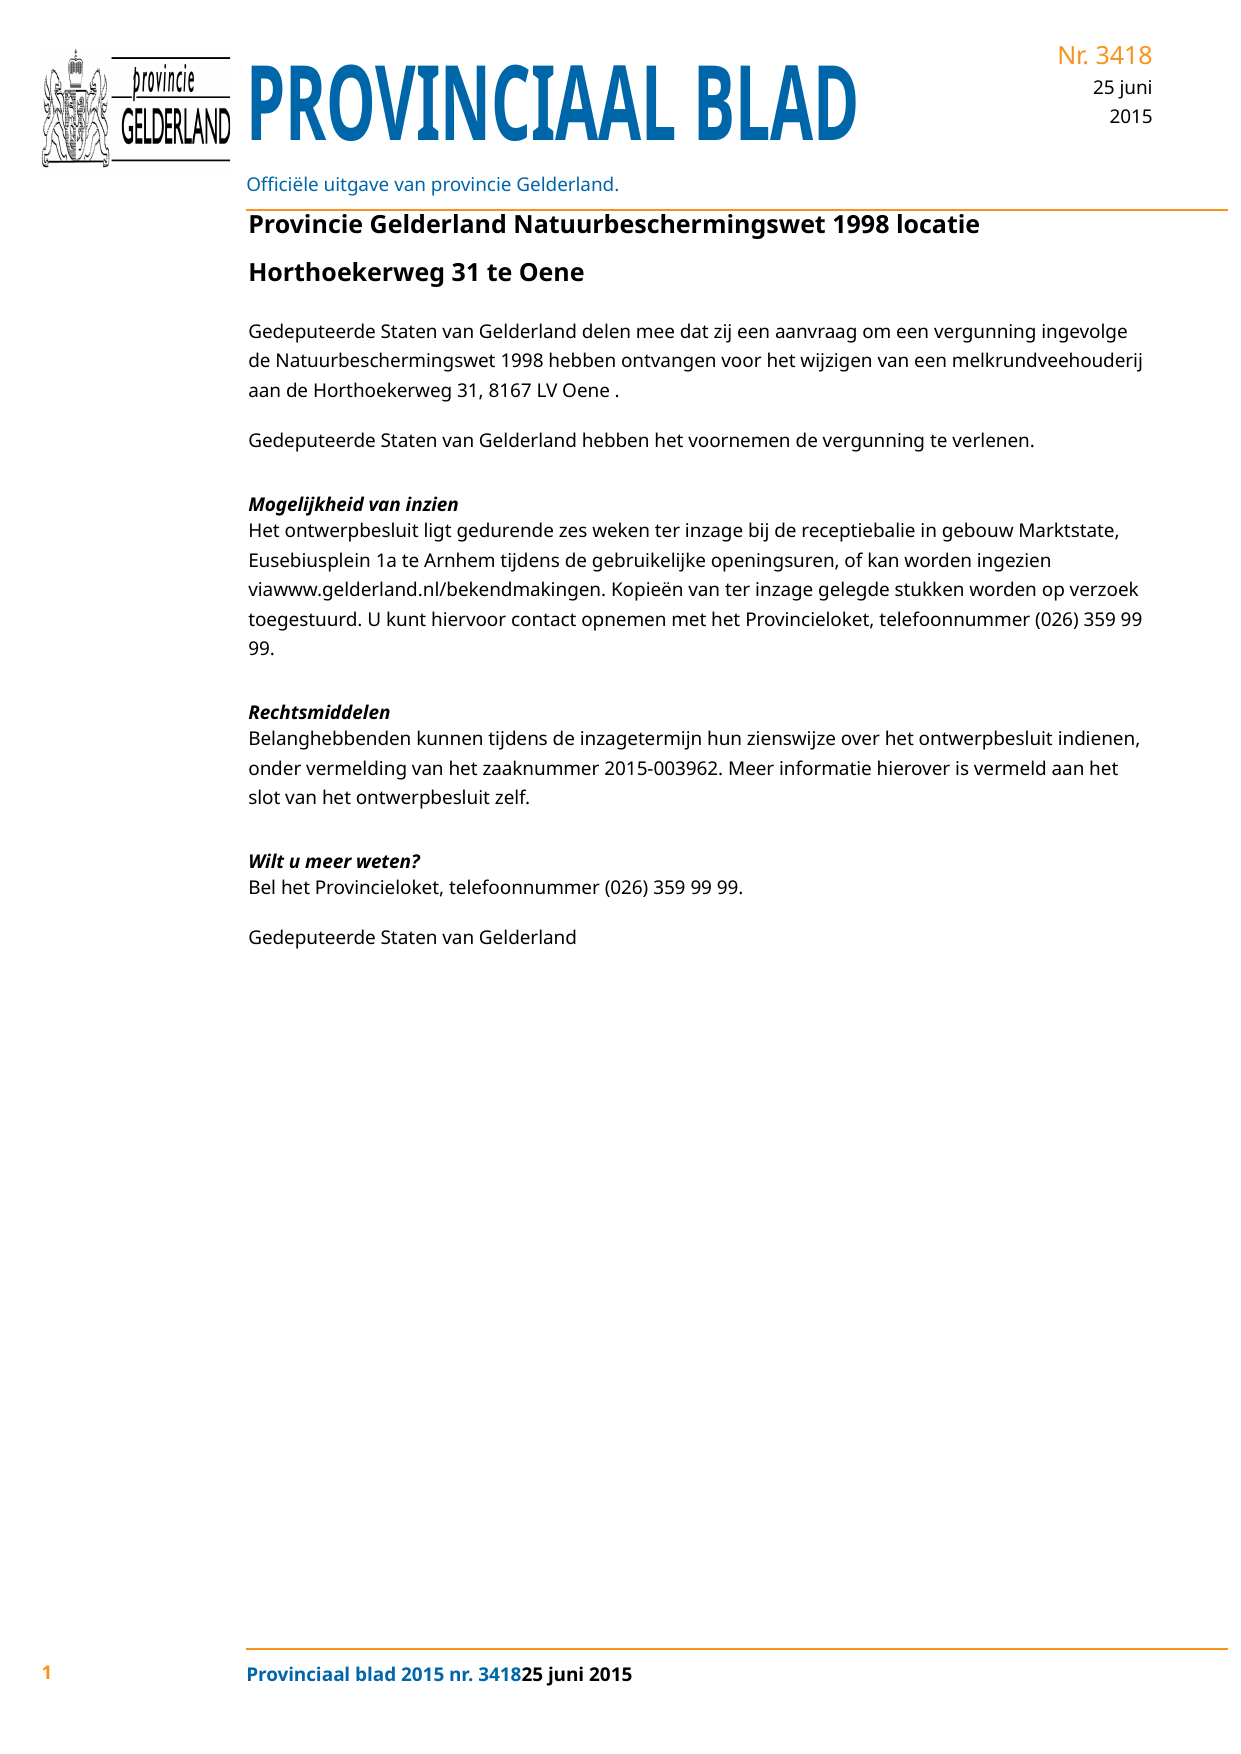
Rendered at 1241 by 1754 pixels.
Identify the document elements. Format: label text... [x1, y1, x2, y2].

text Het ontwerpbesluit ligt gedurende zes weken ter inzage bij de receptiebalie in gebouw Marktstate, Eusebiusplein 1a te Arnhem tijdens de gebruikelijke openingsuren, of kan worden ingezien viawww.gelderland.nl/bekendmakingen. Kopieën van ter inzage gelegde stukken worden op verzoek toegestuurd. U kunt hiervoor contact opnemen met het Provincieloket, telefoonnummer (026) 359 99 99. [248, 517, 1152, 661]
text Gedeputeerde Staten van Gelderland delen mee dat zij een aanvraag om een vergunning ingevolge de Natuurbeschermingswet 1998 hebben ontvangen voor het wijzigen van een melkrundveehouderij aan de Horthoekerweg 31, 8167 LV Oene . [248, 318, 1152, 403]
text Belanghebbenden kunnen tijdens de inzagetermijn hun zienswijze over het ontwerpbesluit indienen, onder vermelding van het zaaknummer 2015-003962. Meer informatie hierover is vermeld aan het slot van het ontwerpbesluit zelf. [248, 725, 1152, 810]
picture [41, 47, 231, 172]
text Mogelijkheid van inzien [248, 491, 1152, 517]
text Provincie Gelderland Natuurbeschermingswet 1998 locatie Horthoekerweg 31 te Oene [248, 211, 1152, 288]
text Bel het Provincieloket, telefoonnummer (026) 359 99 99. [248, 874, 1152, 900]
text Gedeputeerde Staten van Gelderland hebben het voornemen de vergunning te verlenen. [248, 427, 1152, 453]
text Wilt u meer weten? [248, 848, 1152, 874]
text Gedeputeerde Staten van Gelderland [248, 924, 1152, 950]
text Rechtsmiddelen [248, 699, 1152, 725]
